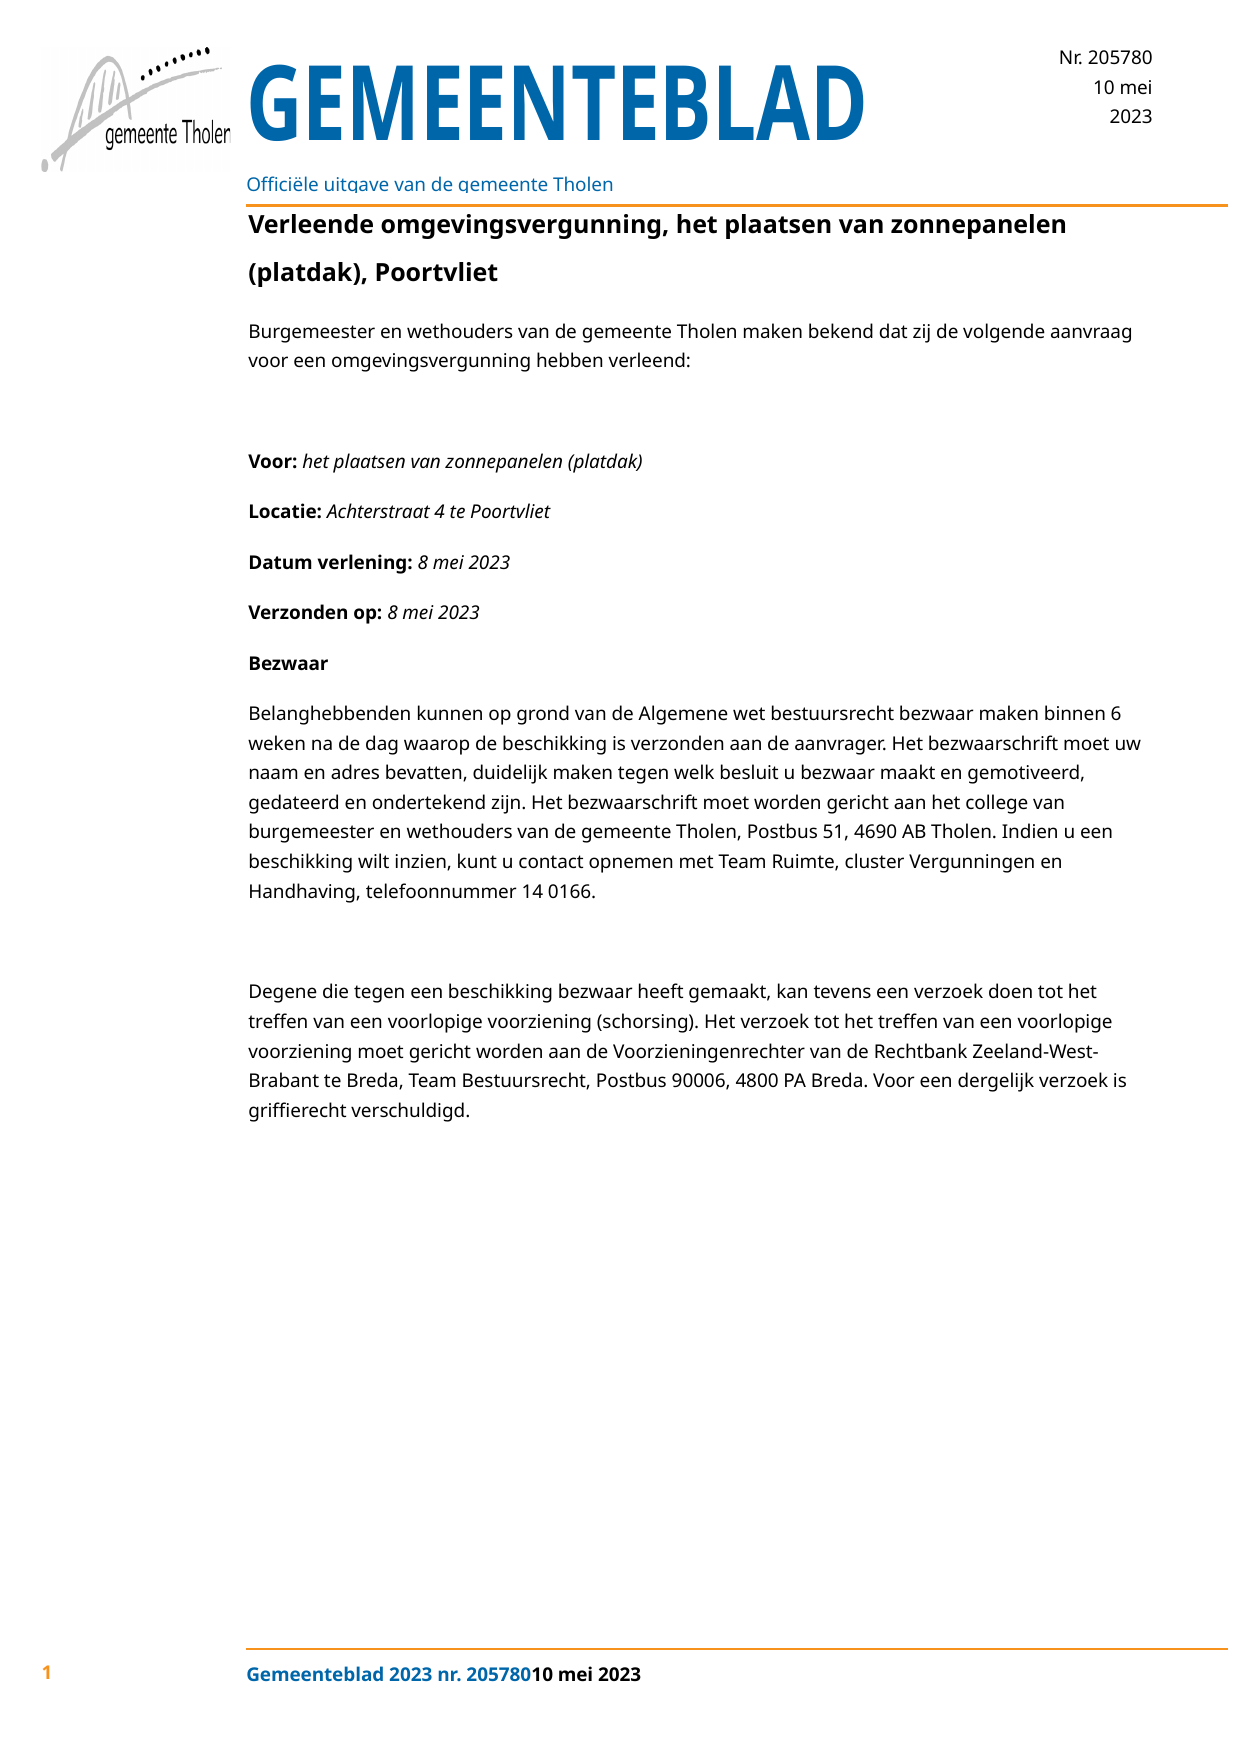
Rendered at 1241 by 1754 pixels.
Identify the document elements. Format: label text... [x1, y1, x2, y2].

text Verzonden op: 8 mei 2023 [248, 599, 1152, 625]
text Belanghebbenden kunnen op grond van de Algemene wet bestuursrecht bezwaar maken binnen 6 weken na de dag waarop de beschikking is verzonden aan de aanvrager. Het bezwaarschrift moet uw naam en adres bevatten, duidelijk maken tegen welk besluit u bezwaar maakt en gemotiveerd, gedateerd en ondertekend zijn. Het bezwaarschrift moet worden gericht aan het college van burgemeester en wethouders van de gemeente Tholen, Postbus 51, 4690 AB Tholen. Indien u een beschikking wilt inzien, kunt u contact opnemen met Team Ruimte, cluster Vergunningen en Handhaving, telefoonnummer 14 0166. [248, 700, 1152, 904]
picture [41, 47, 231, 172]
text Datum verlening: 8 mei 2023 [248, 549, 1152, 575]
text Degene die tegen een beschikking bezwaar heeft gemaakt, kan tevens een verzoek doen tot het treffen van een voorlopige voorziening (schorsing). Het verzoek tot het treffen van een voorlopige voorziening moet gericht worden aan de Voorzieningenrechter van de Rechtbank Zeeland-West-Brabant te Breda, Team Bestuursrecht, Postbus 90006, 4800 PA Breda. Voor een dergelijk verzoek is griffierecht verschuldigd. [248, 979, 1152, 1123]
text Burgemeester en wethouders van de gemeente Tholen maken bekend dat zij de volgende aanvraag voor een omgevingsvergunning hebben verleend: [248, 318, 1152, 373]
text Bezwaar [248, 650, 1152, 676]
text Verleende omgevingsvergunning, het plaatsen van zonnepanelen (platdak), Poortvliet [248, 207, 1152, 288]
text Voor: het plaatsen van zonnepanelen (platdak) [248, 448, 1152, 474]
text Locatie: Achterstraat 4 te Poortvliet [248, 499, 1152, 524]
